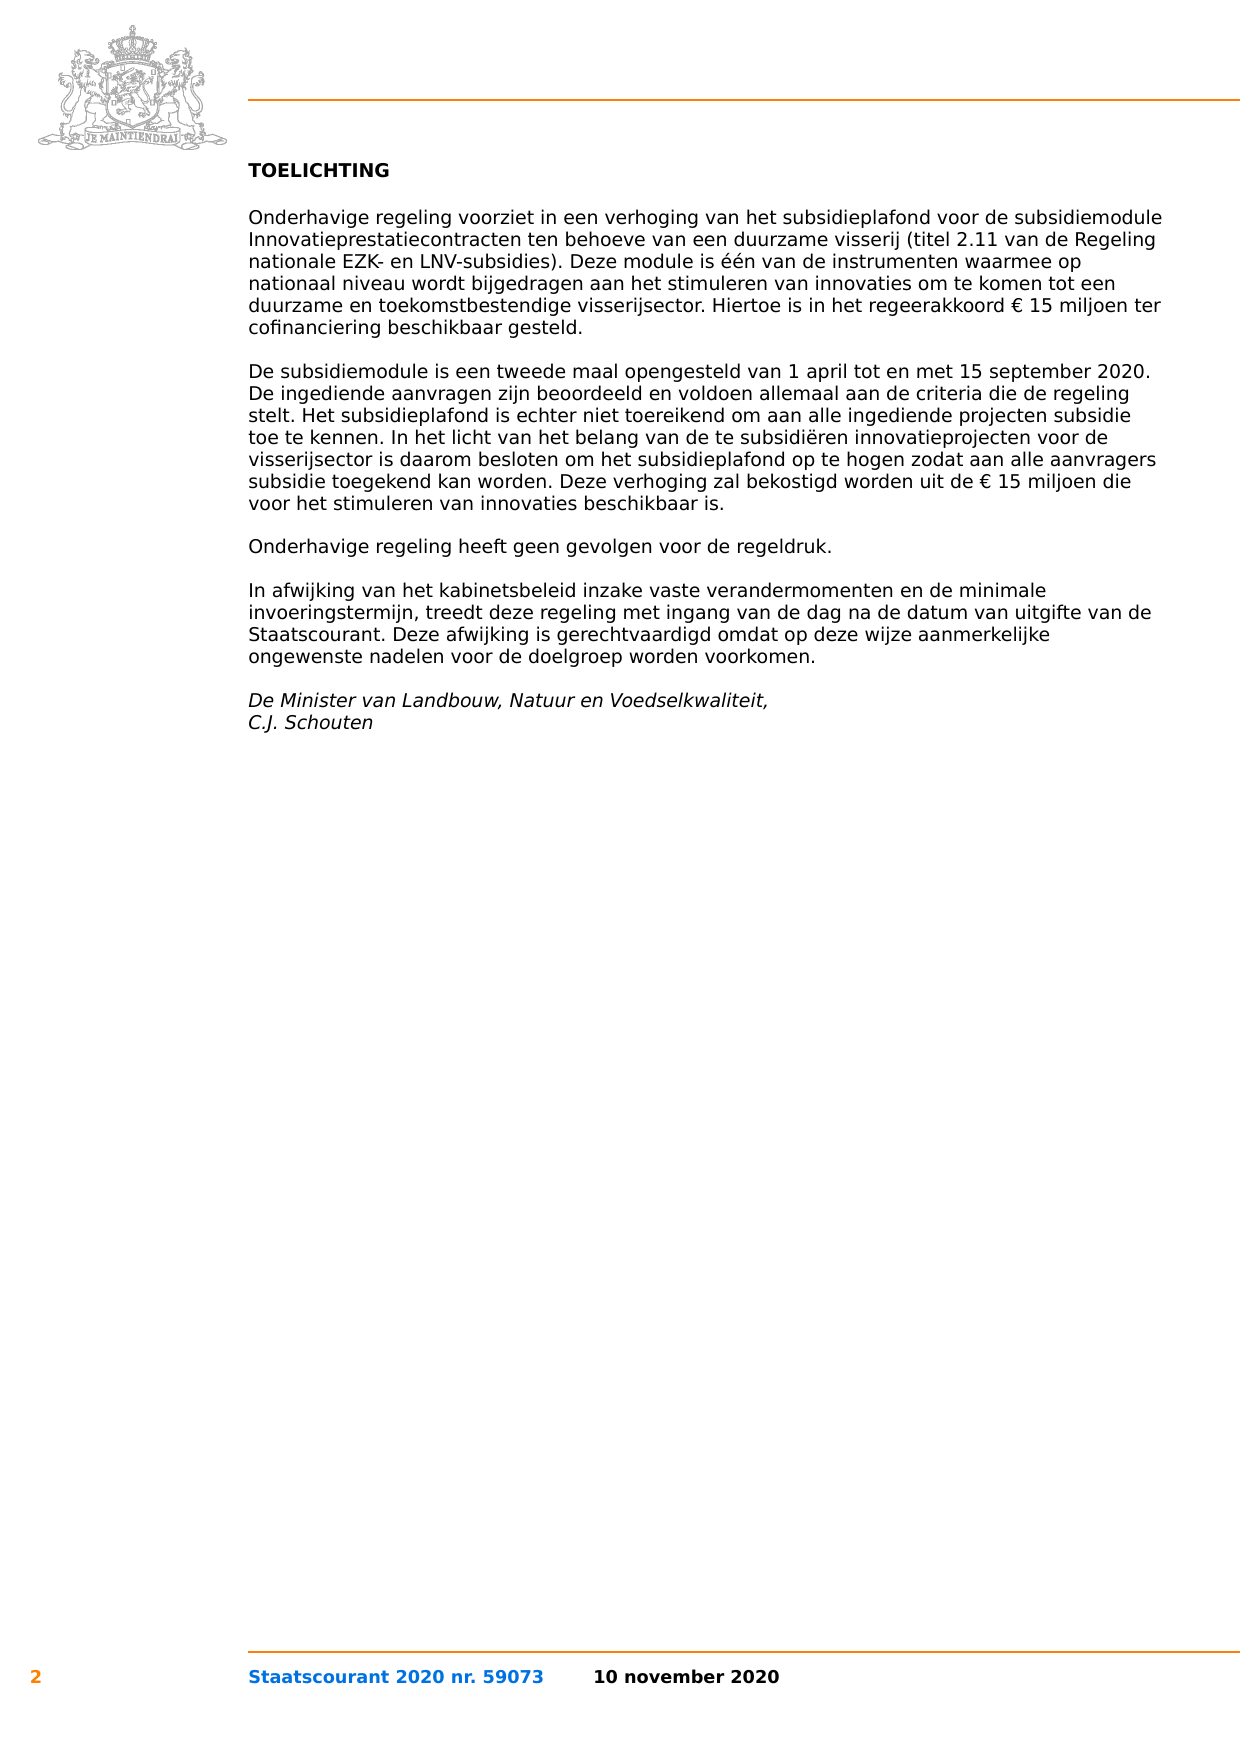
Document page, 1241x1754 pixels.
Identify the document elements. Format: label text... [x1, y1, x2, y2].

text In afwijking van het kabinetsbeleid inzake vaste verandermomenten en de minimale invoeringstermijn, treedt deze regeling met ingang van de dag na de datum van uitgifte van de Staatscourant. Deze afwijking is gerechtvaardigd omdat op deze wijze aanmerkelijke ongewenste nadelen voor de doelgroep worden voorkomen. [248, 580, 1163, 668]
text De Minister van Landbouw, Natuur en Voedselkwaliteit, C.J. Schouten [248, 690, 1163, 734]
text De subsidiemodule is een tweede maal opengesteld van 1 april tot en met 15 september 2020. De ingediende aanvragen zijn beoordeeld en voldoen allemaal aan de criteria die de regeling stelt. Het subsidieplafond is echter niet toereikend om aan alle ingediende projecten subsidie toe te kennen. In het licht van het belang van de te subsidiëren innovatieprojecten voor de visserijsector is daarom besloten om het subsidieplafond op te hogen zodat aan alle aanvragers subsidie toegekend kan worden. Deze verhoging zal bekostigd worden uit de € 15 miljoen die voor het stimuleren van innovaties beschikbaar is. [248, 361, 1163, 514]
subtitle TOELICHTING [248, 160, 1163, 182]
text Onderhavige regeling voorziet in een verhoging van het subsidieplafond voor de subsidiemodule Innovatieprestatiecontracten ten behoeve van een duurzame visserij (titel 2.11 van de Regeling nationale EZK- en LNV-subsidies). Deze module is één van de instrumenten waarmee op nationaal niveau wordt bijgedragen aan het stimuleren van innovaties om te komen tot een duurzame en toekomstbestendige visserijsector. Hiertoe is in het regeerakkoord € 15 miljoen ter cofinanciering beschikbaar gesteld. [248, 207, 1163, 339]
text Onderhavige regeling heeft geen gevolgen voor de regeldruk. [248, 536, 1163, 558]
picture [38, 25, 227, 150]
